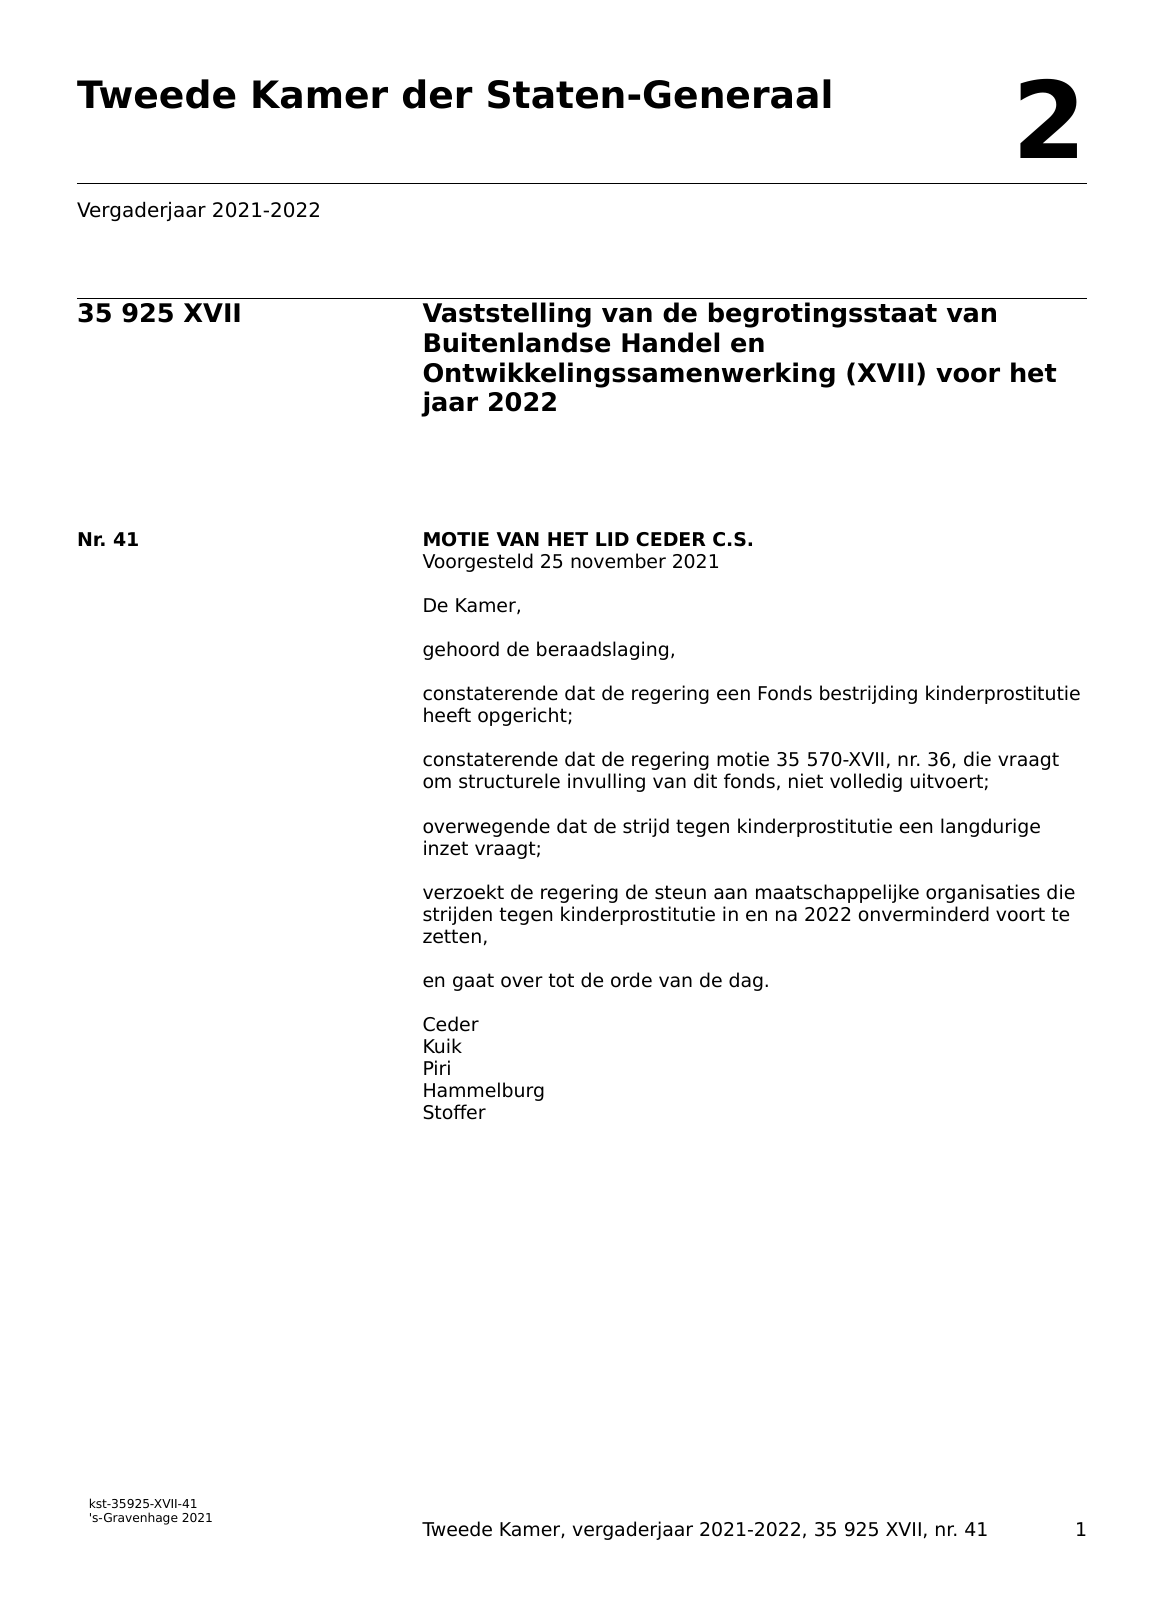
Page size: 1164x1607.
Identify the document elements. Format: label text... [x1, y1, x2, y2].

table_cell Vergaderjaar 2021-2022 [77, 184, 1087, 298]
text constaterende dat de regering motie 35 570-XVII, nr. 36, die vraagt om structurele invulling van dit fonds, niet volledig uitvoert; [422, 749, 1087, 793]
text overwegende dat de strijd tegen kinderprostitutie een langdurige inzet vraagt; [422, 816, 1087, 859]
text Ceder [422, 1014, 1087, 1036]
text 's-Gravenhage 2021 [88, 1511, 323, 1525]
text Hammelburg [422, 1080, 1087, 1102]
table_header Tweede Kamer der Staten-Generaal [77, 59, 886, 183]
text en gaat over tot de orde van de dag. [422, 970, 1087, 992]
text Stoffer [422, 1102, 1087, 1124]
text verzoekt de regering de steun aan maatschappelijke organisaties die strijden tegen kinderprostitutie in en na 2022 onverminderd voort te zetten, [422, 882, 1087, 948]
table_header 2 [886, 59, 1087, 183]
subtitle Nr. 41 MOTIE VAN HET LID CEDER C.S. [77, 529, 1087, 551]
text gehoord de beraadslaging, [422, 639, 1087, 661]
text constaterende dat de regering een Fonds bestrijding kinderprostitutie heeft opgericht; [422, 683, 1087, 727]
text De Kamer, [422, 595, 1087, 617]
text kst-35925-XVII-41 [88, 1497, 323, 1511]
text Piri [422, 1058, 1087, 1080]
text Voorgesteld 25 november 2021 [422, 551, 1087, 573]
subtitle 35 925 XVII Vaststelling van de begrotingsstaat van Buitenlandse Handel en Ontwikkelingssamenwerking (XVII) voor het jaar 2022 [77, 299, 1087, 418]
text Kuik [422, 1036, 1087, 1058]
